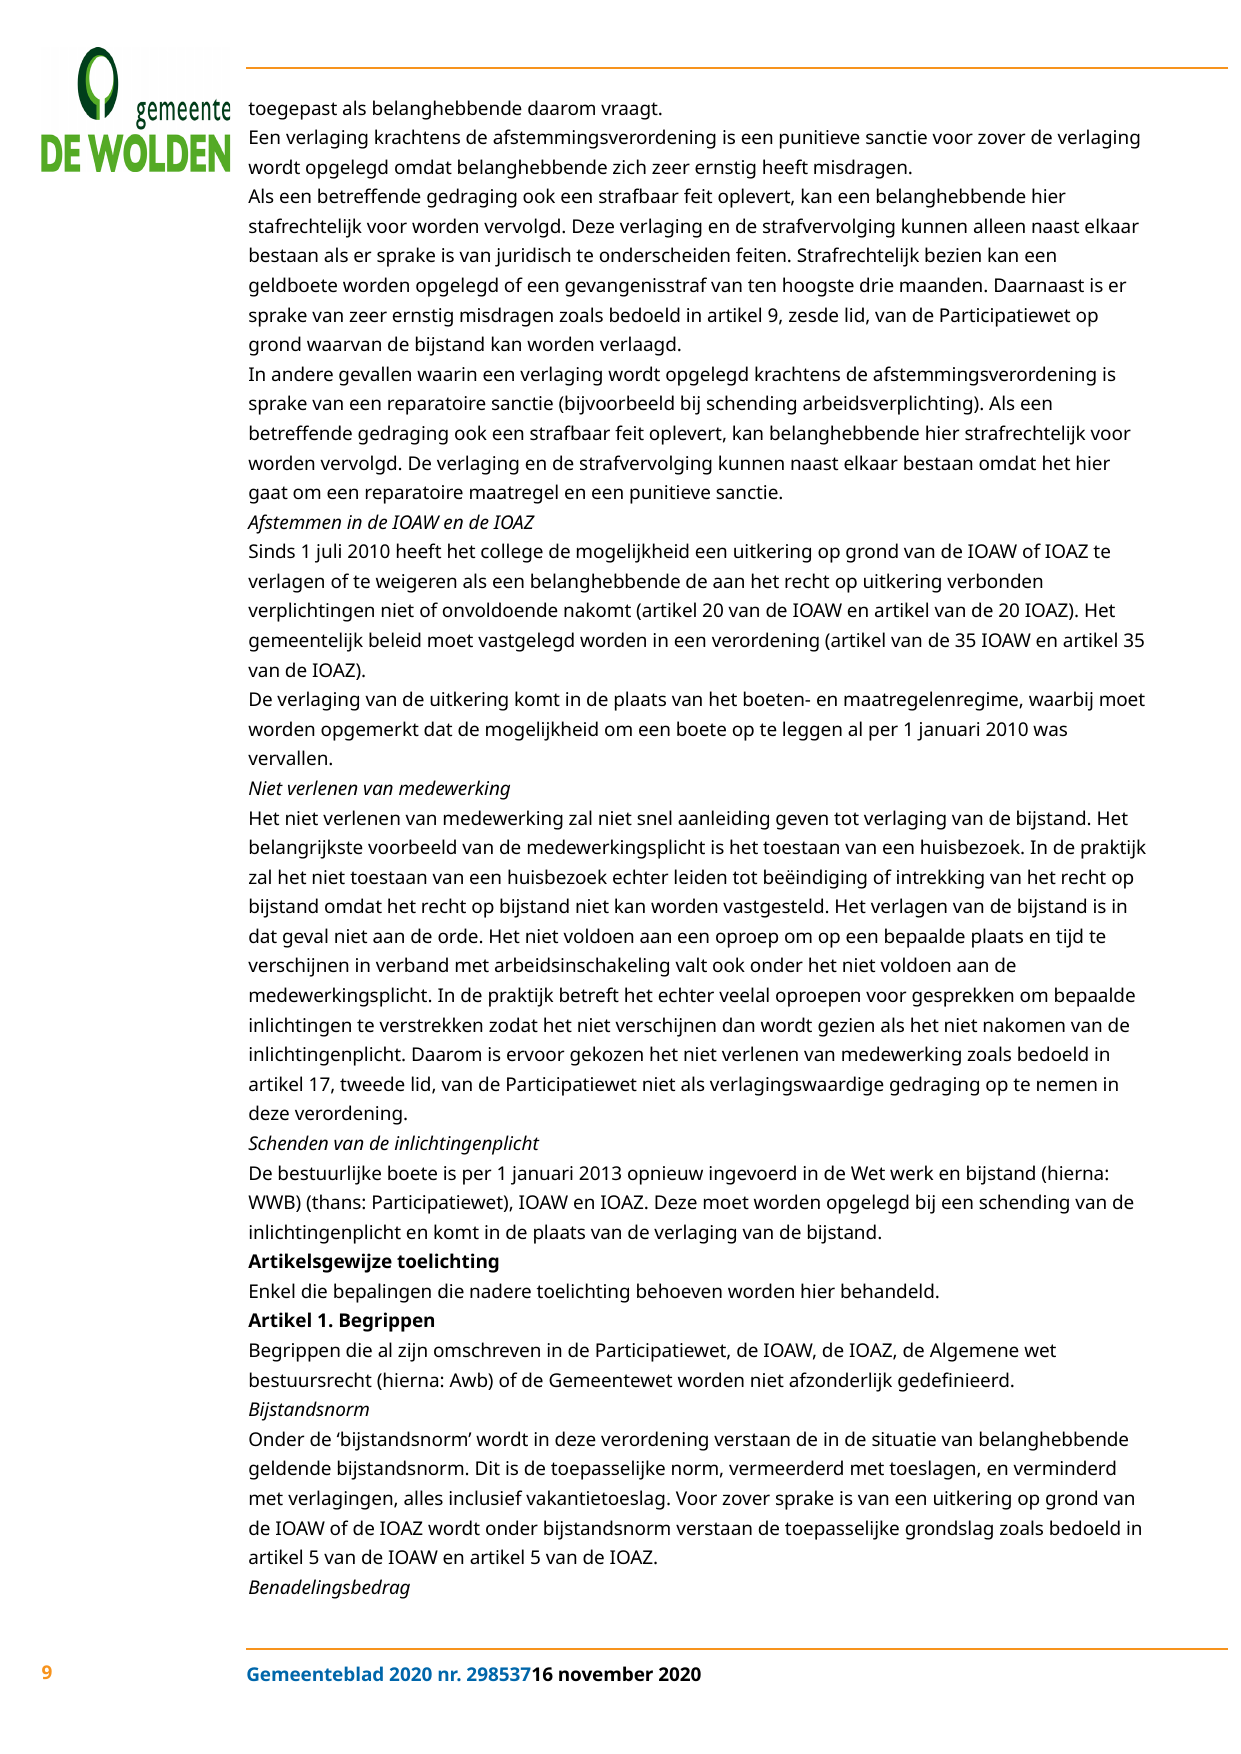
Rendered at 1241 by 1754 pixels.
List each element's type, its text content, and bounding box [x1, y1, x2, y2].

text Benadelingsbedrag [248, 1574, 1152, 1600]
text toegepast als belanghebbende daarom vraagt. [248, 95, 1152, 121]
text Sinds 1 juli 2010 heeft het college de mogelijkheid een uitkering op grond van de IOAW of IOAZ te verlagen of te weigeren als een belanghebbende de aan het recht op uitkering verbonden verplichtingen niet of onvoldoende nakomt (artikel 20 van de IOAW en artikel van de 20 IOAZ). Het gemeentelijk beleid moet vastgelegd worden in een verordening (artikel van de 35 IOAW en artikel 35 van de IOAZ). [248, 538, 1152, 683]
text Bijstandsnorm [248, 1396, 1152, 1422]
text Een verlaging krachtens de afstemmingsverordening is een punitieve sanctie voor zover de verlaging wordt opgelegd omdat belanghebbende zich zeer ernstig heeft misdragen. [248, 124, 1152, 180]
text Niet verlenen van medewerking [248, 775, 1152, 801]
text In andere gevallen waarin een verlaging wordt opgelegd krachtens de afstemmingsverordening is sprake van een reparatoire sanctie (bijvoorbeeld bij schending arbeidsverplichting). Als een betreffende gedraging ook een strafbaar feit oplevert, kan belanghebbende hier strafrechtelijk voor worden vervolgd. De verlaging en de strafvervolging kunnen naast elkaar bestaan omdat het hier gaat om een reparatoire maatregel en een punitieve sanctie. [248, 361, 1152, 505]
picture [41, 47, 231, 172]
text Het niet verlenen van medewerking zal niet snel aanleiding geven tot verlaging van de bijstand. Het belangrijkste voorbeeld van de medewerkingsplicht is het toestaan van een huisbezoek. In de praktijk zal het niet toestaan van een huisbezoek echter leiden tot beëindiging of intrekking van het recht op bijstand omdat het recht op bijstand niet kan worden vastgesteld. Het verlagen van de bijstand is in dat geval niet aan de orde. Het niet voldoen aan een oproep om op een bepaalde plaats en tijd te verschijnen in verband met arbeidsinschakeling valt ook onder het niet voldoen aan de medewerkingsplicht. In de praktijk betreft het echter veelal oproepen voor gesprekken om bepaalde inlichtingen te verstrekken zodat het niet verschijnen dan wordt gezien als het niet nakomen van de inlichtingenplicht. Daarom is ervoor gekozen het niet verlenen van medewerking zoals bedoeld in artikel 17, tweede lid, van de Participatiewet niet als verlagingswaardige gedraging op te nemen in deze verordening. [248, 805, 1152, 1126]
text Afstemmen in de IOAW en de IOAZ [248, 509, 1152, 535]
text Enkel die bepalingen die nadere toelichting behoeven worden hier behandeld. [248, 1278, 1152, 1304]
text Onder de ‘bijstandsnorm’ wordt in deze verordening verstaan de in de situatie van belanghebbende geldende bijstandsnorm. Dit is de toepasselijke norm, vermeerderd met toeslagen, en verminderd met verlagingen, alles inclusief vakantietoeslag. Voor zover sprake is van een uitkering op grond van de IOAW of de IOAZ wordt onder bijstandsnorm verstaan de toepasselijke grondslag zoals bedoeld in artikel 5 van de IOAW en artikel 5 van de IOAZ. [248, 1426, 1152, 1570]
text Als een betreffende gedraging ook een strafbaar feit oplevert, kan een belanghebbende hier stafrechtelijk voor worden vervolgd. Deze verlaging en de strafvervolging kunnen alleen naast elkaar bestaan als er sprake is van juridisch te onderscheiden feiten. Strafrechtelijk bezien kan een geldboete worden opgelegd of een gevangenisstraf van ten hoogste drie maanden. Daarnaast is er sprake van zeer ernstig misdragen zoals bedoeld in artikel 9, zesde lid, van de Participatiewet op grond waarvan de bijstand kan worden verlaagd. [248, 183, 1152, 357]
text Artikel 1. Begrippen [248, 1308, 1152, 1333]
text De verlaging van de uitkering komt in de plaats van het boeten- en maatregelenregime, waarbij moet worden opgemerkt dat de mogelijkheid om een boete op te leggen al per 1 januari 2010 was vervallen. [248, 686, 1152, 771]
text Schenden van de inlichtingenplicht [248, 1130, 1152, 1156]
text De bestuurlijke boete is per 1 januari 2013 opnieuw ingevoerd in de Wet werk en bijstand (hierna: WWB) (thans: Participatiewet), IOAW en IOAZ. Deze moet worden opgelegd bij een schending van de inlichtingenplicht en komt in de plaats van de verlaging van de bijstand. [248, 1160, 1152, 1245]
text Artikelsgewijze toelichting [248, 1248, 1152, 1274]
text Begrippen die al zijn omschreven in de Participatiewet, de IOAW, de IOAZ, de Algemene wet bestuursrecht (hierna: Awb) of de Gemeentewet worden niet afzonderlijk gedefinieerd. [248, 1337, 1152, 1393]
